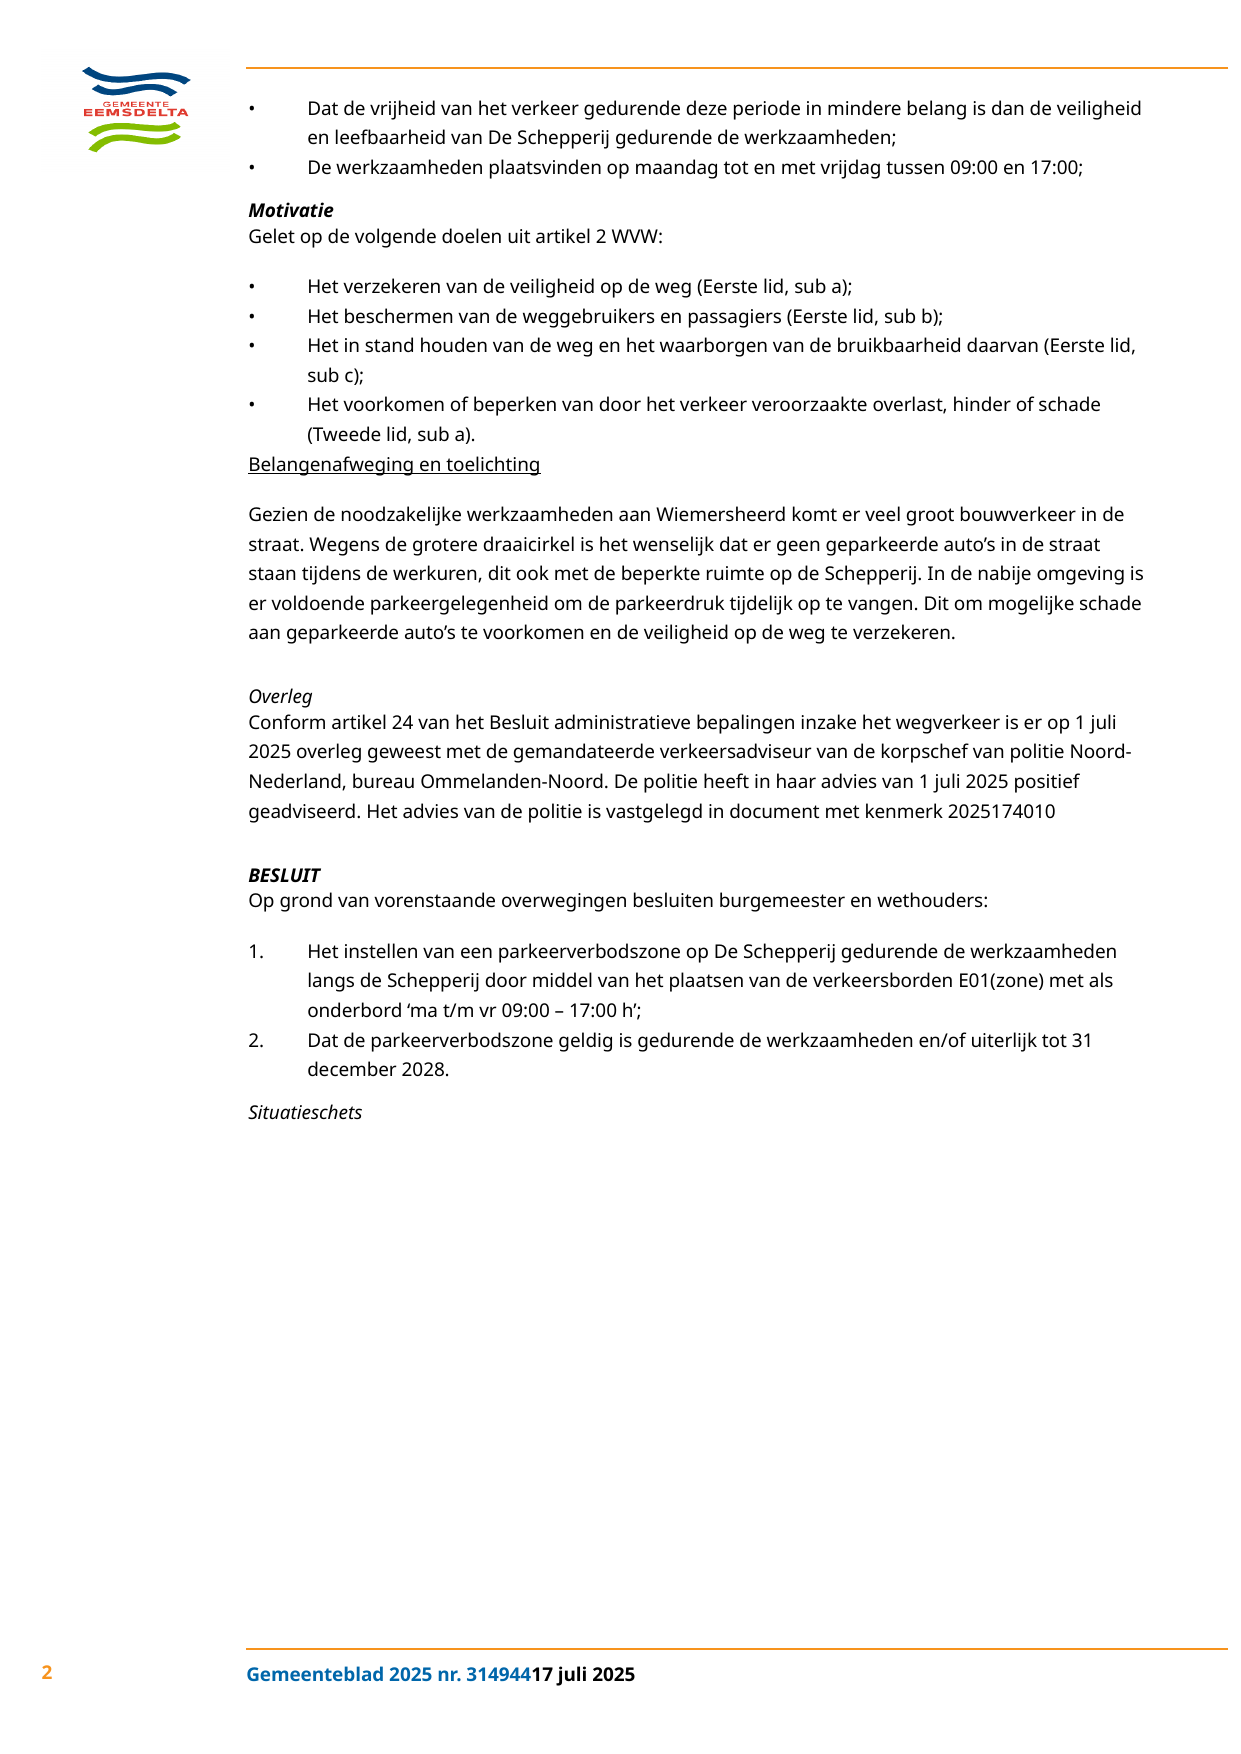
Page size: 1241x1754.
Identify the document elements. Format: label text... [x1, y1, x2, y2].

text Gelet op de volgende doelen uit artikel 2 WVW: [248, 223, 1152, 248]
text BESLUIT [248, 862, 1152, 888]
text Situatieschets [248, 1099, 1152, 1125]
text Belangenafweging en toelichting [248, 451, 1152, 476]
list Het voorkomen of beperken van door het verkeer veroorzaakte overlast, hinder of schade (Tweede lid, sub a). [248, 392, 1152, 447]
text Motivatie [248, 197, 1152, 223]
list Het instellen van een parkeerverbodszone op De Schepperij gedurende de werkzaamheden langs de Schepperij door middel van het plaatsen van de verkeersborden E01(zone) met als onderbord ‘ma t/m vr 09:00 – 17:00 h’; [248, 938, 1152, 1023]
picture [41, 47, 231, 172]
list Dat de parkeerverbodszone geldig is gedurende de werkzaamheden en/of uiterlijk tot 31 december 2028. [248, 1027, 1152, 1082]
text Gezien de noodzakelijke werkzaamheden aan Wiemersheerd komt er veel groot bouwverkeer in de straat. Wegens de grotere draaicirkel is het wenselijk dat er geen geparkeerde auto’s in de straat staan tijdens de werkuren, dit ook met de beperkte ruimte op de Schepperij. In de nabije omgeving is er voldoende parkeergelegenheid om de parkeerdruk tijdelijk op te vangen. Dit om mogelijke schade aan geparkeerde auto’s te voorkomen en de veiligheid op de weg te verzekeren. [248, 501, 1152, 645]
text Conform artikel 24 van het Besluit administratieve bepalingen inzake het wegverkeer is er op 1 juli 2025 overleg geweest met de gemandateerde verkeersadviseur van de korpschef van politie Noord-Nederland, bureau Ommelanden-Noord. De politie heeft in haar advies van 1 juli 2025 positief geadviseerd. Het advies van de politie is vastgelegd in document met kenmerk 2025174010 [248, 709, 1152, 824]
list Het in stand houden van de weg en het waarborgen van de bruikbaarheid daarvan (Eerste lid, sub c); [248, 332, 1152, 388]
text Op grond van vorenstaande overwegingen besluiten burgemeester en wethouders: [248, 888, 1152, 913]
list Het verzekeren van de veiligheid op de weg (Eerste lid, sub a); [248, 273, 1152, 299]
list Het beschermen van de weggebruikers en passagiers (Eerste lid, sub b); [248, 303, 1152, 328]
list Dat de vrijheid van het verkeer gedurende deze periode in mindere belang is dan de veiligheid en leefbaarheid van De Schepperij gedurende de werkzaamheden; [248, 95, 1152, 150]
list De werkzaamheden plaatsvinden op maandag tot en met vrijdag tussen 09:00 en 17:00; [248, 154, 1152, 180]
text Overleg [248, 683, 1152, 709]
